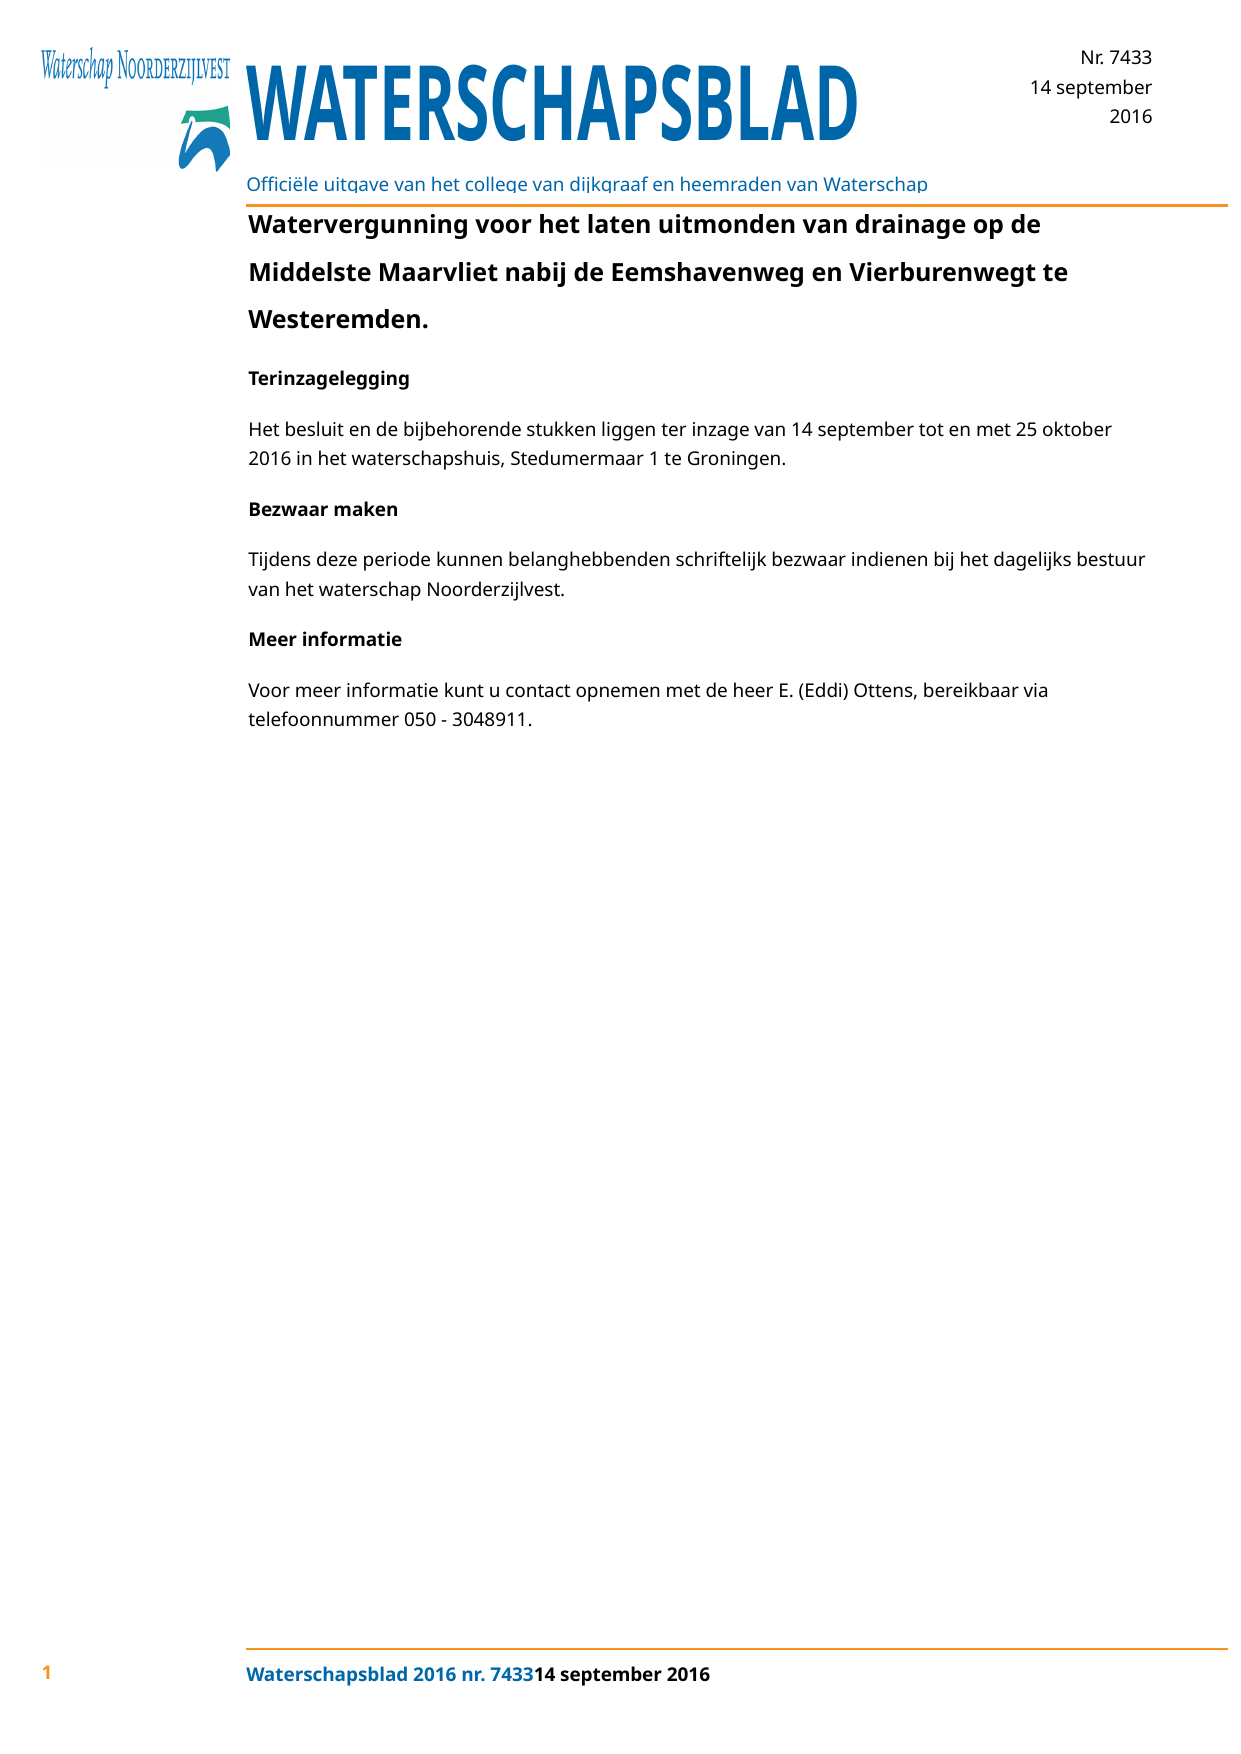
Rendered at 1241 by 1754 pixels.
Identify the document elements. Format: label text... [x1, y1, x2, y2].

text Tijdens deze periode kunnen belanghebbenden schriftelijk bezwaar indienen bij het dagelijks bestuur van het waterschap Noorderzijlvest. [248, 546, 1152, 602]
text Meer informatie [248, 626, 1152, 652]
text Watervergunning voor het laten uitmonden van drainage op de Middelste Maarvliet nabij de Eemshavenweg en Vierburenwegt te Westeremden. [248, 207, 1152, 336]
text Terinzagelegging [248, 366, 1152, 391]
picture [41, 47, 231, 172]
text Het besluit en de bijbehorende stukken liggen ter inzage van 14 september tot en met 25 oktober 2016 in het waterschapshuis, Stedumermaar 1 te Groningen. [248, 416, 1152, 471]
text Bezwaar maken [248, 496, 1152, 522]
text Voor meer informatie kunt u contact opnemen met de heer E. (Eddi) Ottens, bereikbaar via telefoonnummer 050 - 3048911. [248, 677, 1152, 732]
